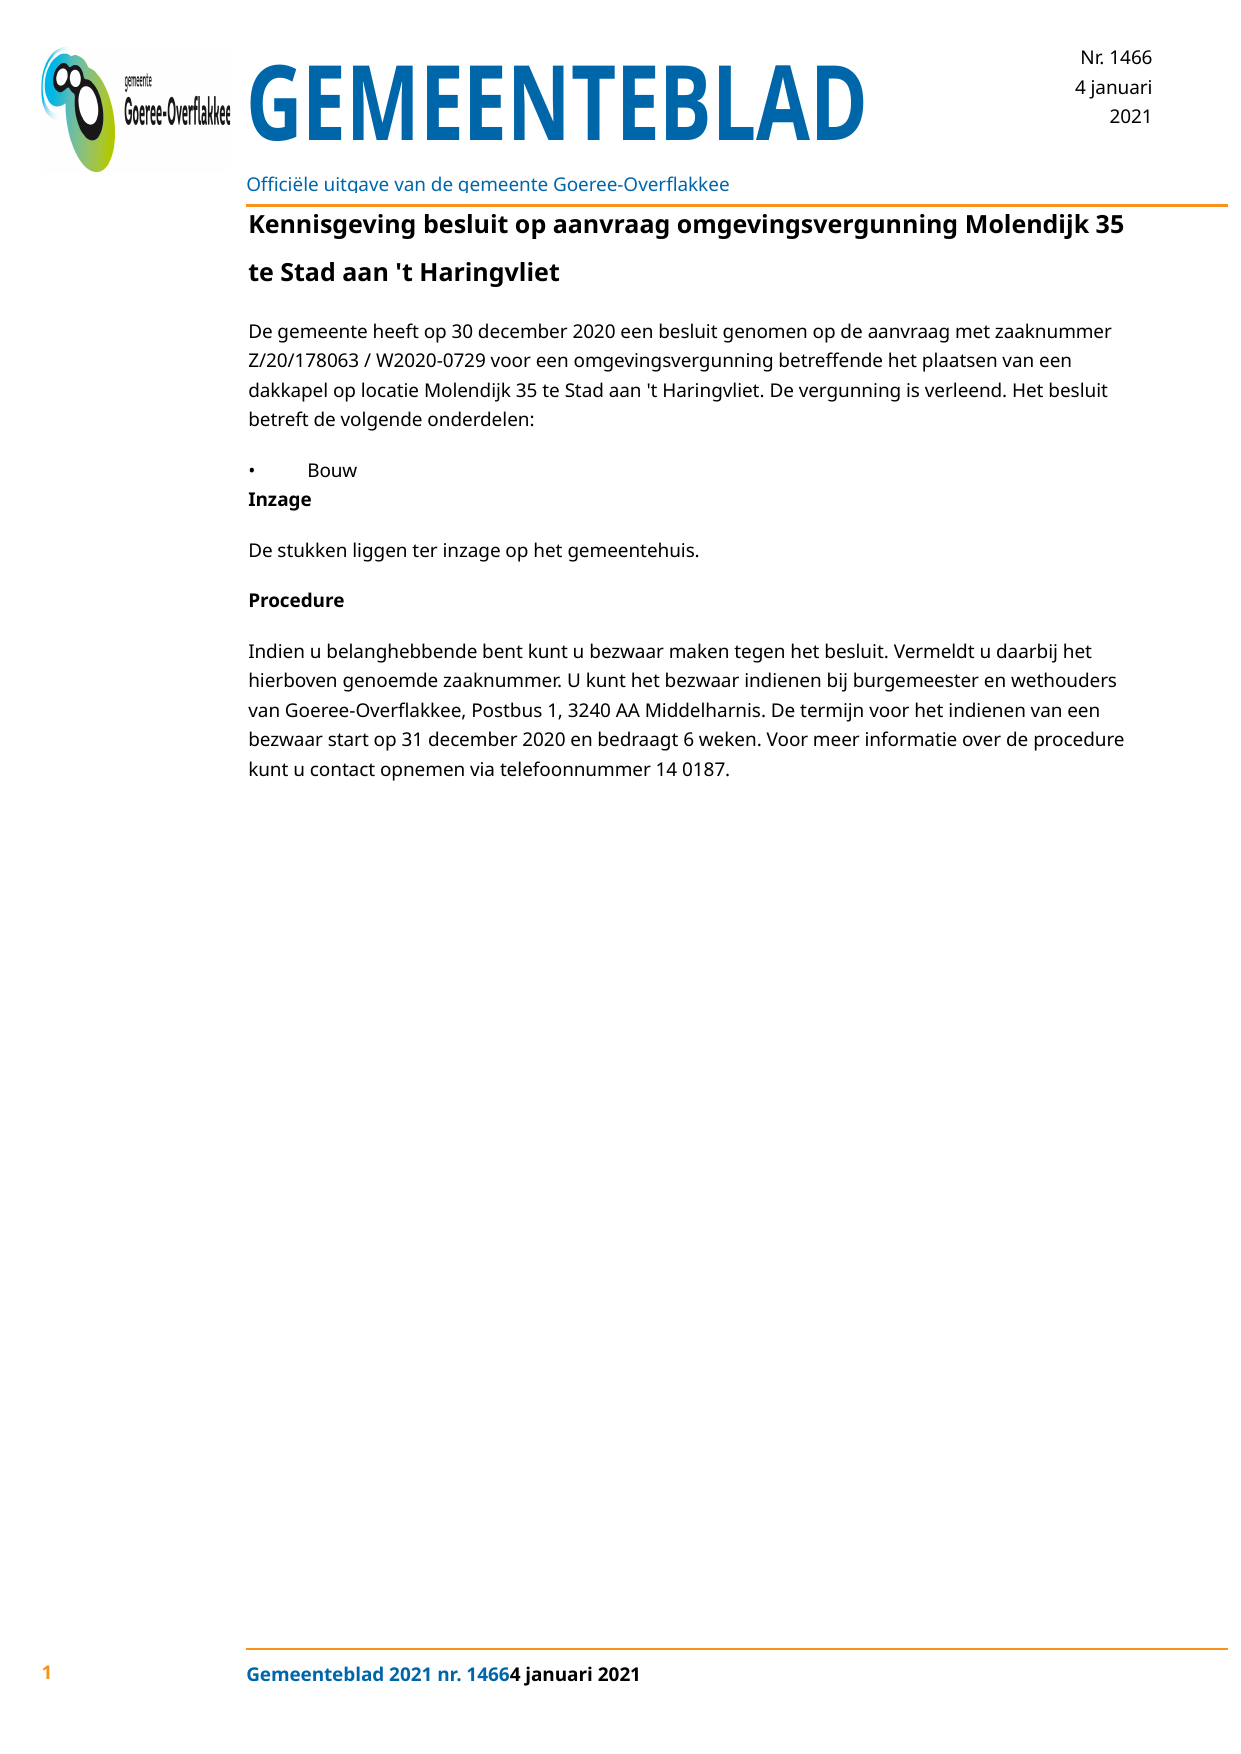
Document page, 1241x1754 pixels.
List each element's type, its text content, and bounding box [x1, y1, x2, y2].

text Inzage [248, 487, 1152, 512]
text Procedure [248, 587, 1152, 613]
text De gemeente heeft op 30 december 2020 een besluit genomen op de aanvraag met zaaknummer Z/20/178063 / W2020-0729 voor een omgevingsvergunning betreffende het plaatsen van een dakkapel op locatie Molendijk 35 te Stad aan 't Haringvliet. De vergunning is verleend. Het besluit betreft de volgende onderdelen: [248, 318, 1152, 432]
list Bouw [248, 457, 1152, 483]
text Indien u belanghebbende bent kunt u bezwaar maken tegen het besluit. Vermeldt u daarbij het hierboven genoemde zaaknummer. U kunt het bezwaar indienen bij burgemeester en wethouders van Goeree-Overflakkee, Postbus 1, 3240 AA Middelharnis. De termijn voor het indienen van een bezwaar start op 31 december 2020 en bedraagt 6 weken. Voor meer informatie over de procedure kunt u contact opnemen via telefoonnummer 14 0187. [248, 638, 1152, 782]
text Kennisgeving besluit op aanvraag omgevingsvergunning Molendijk 35 te Stad aan 't Haringvliet [248, 207, 1152, 288]
text De stukken liggen ter inzage op het gemeentehuis. [248, 537, 1152, 563]
picture [41, 47, 231, 172]
